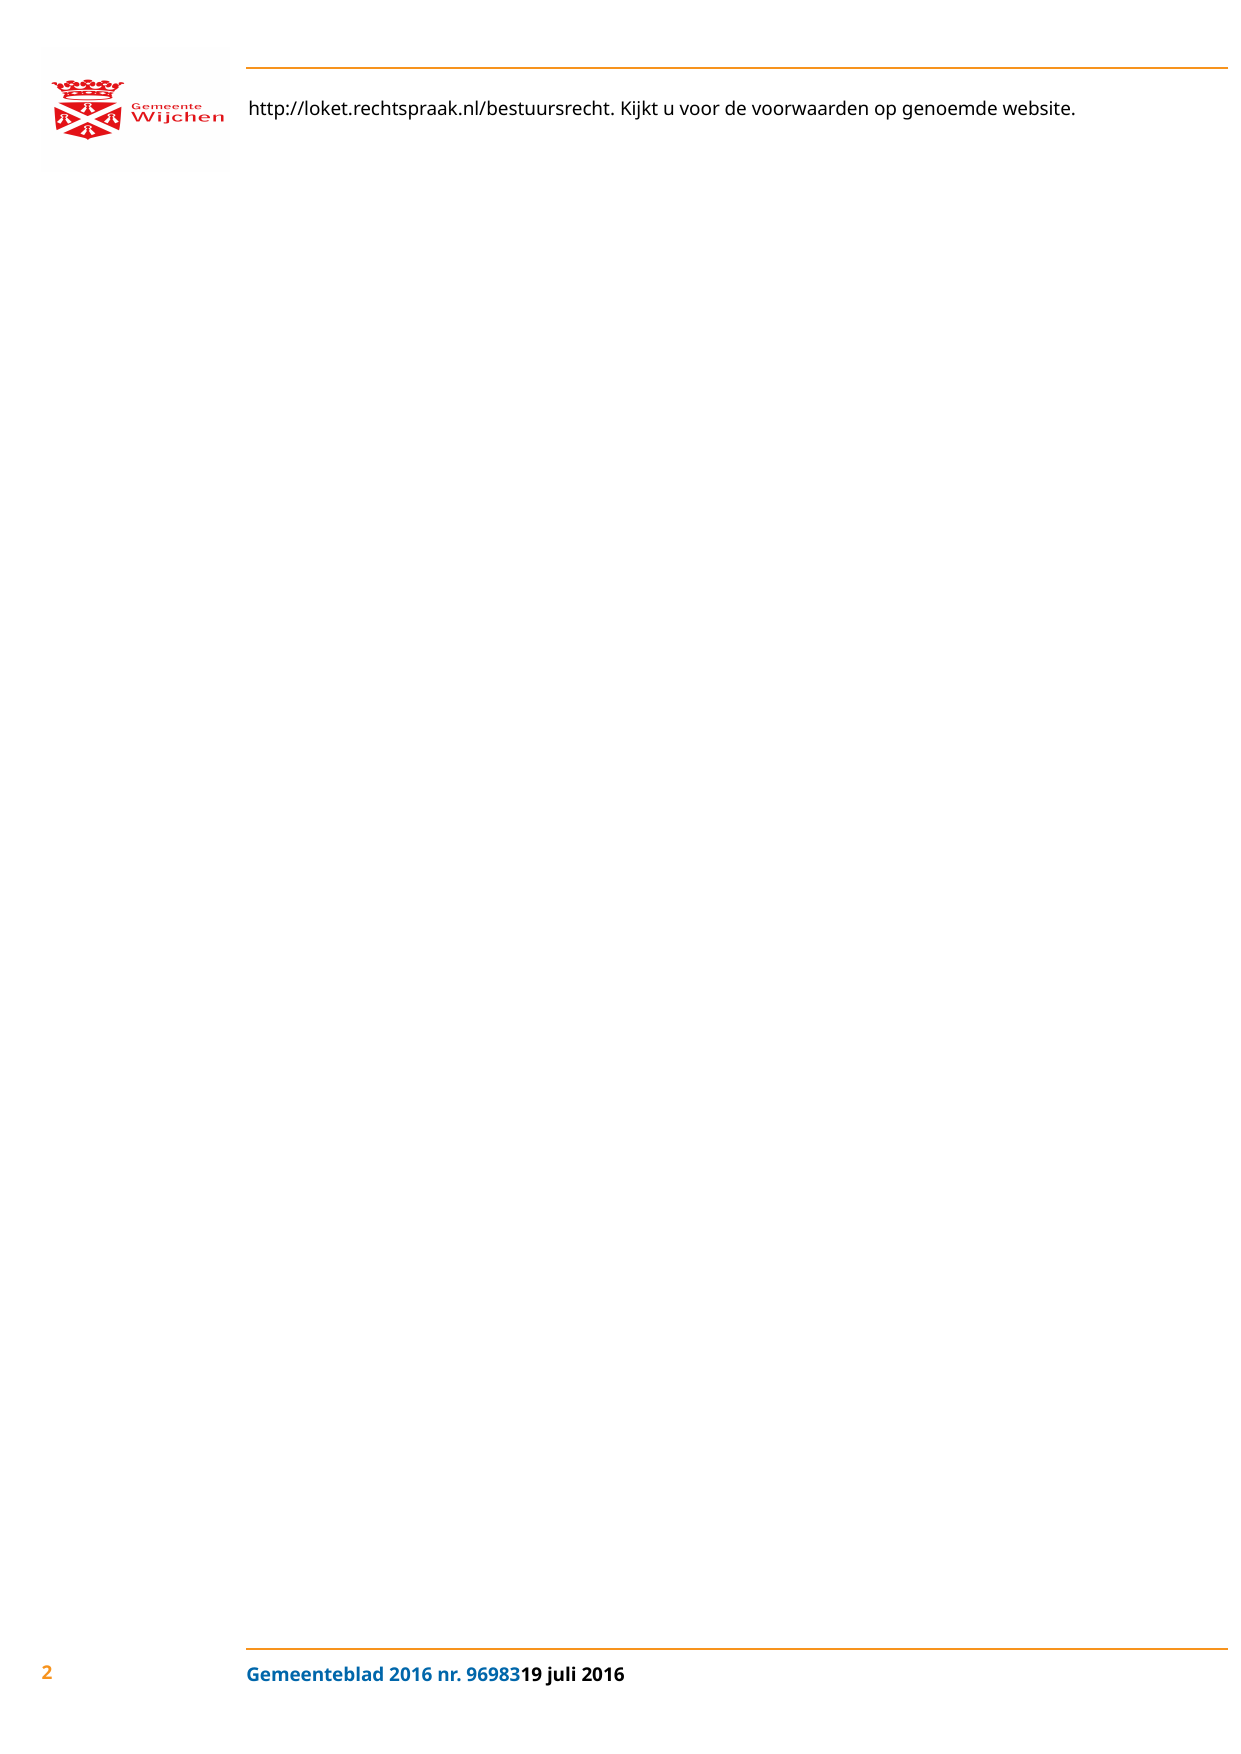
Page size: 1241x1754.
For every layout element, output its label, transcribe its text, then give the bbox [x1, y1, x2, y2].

picture [41, 47, 231, 172]
text http://loket.rechtspraak.nl/bestuursrecht. Kijkt u voor de voorwaarden op genoemde website. [248, 95, 1152, 121]
